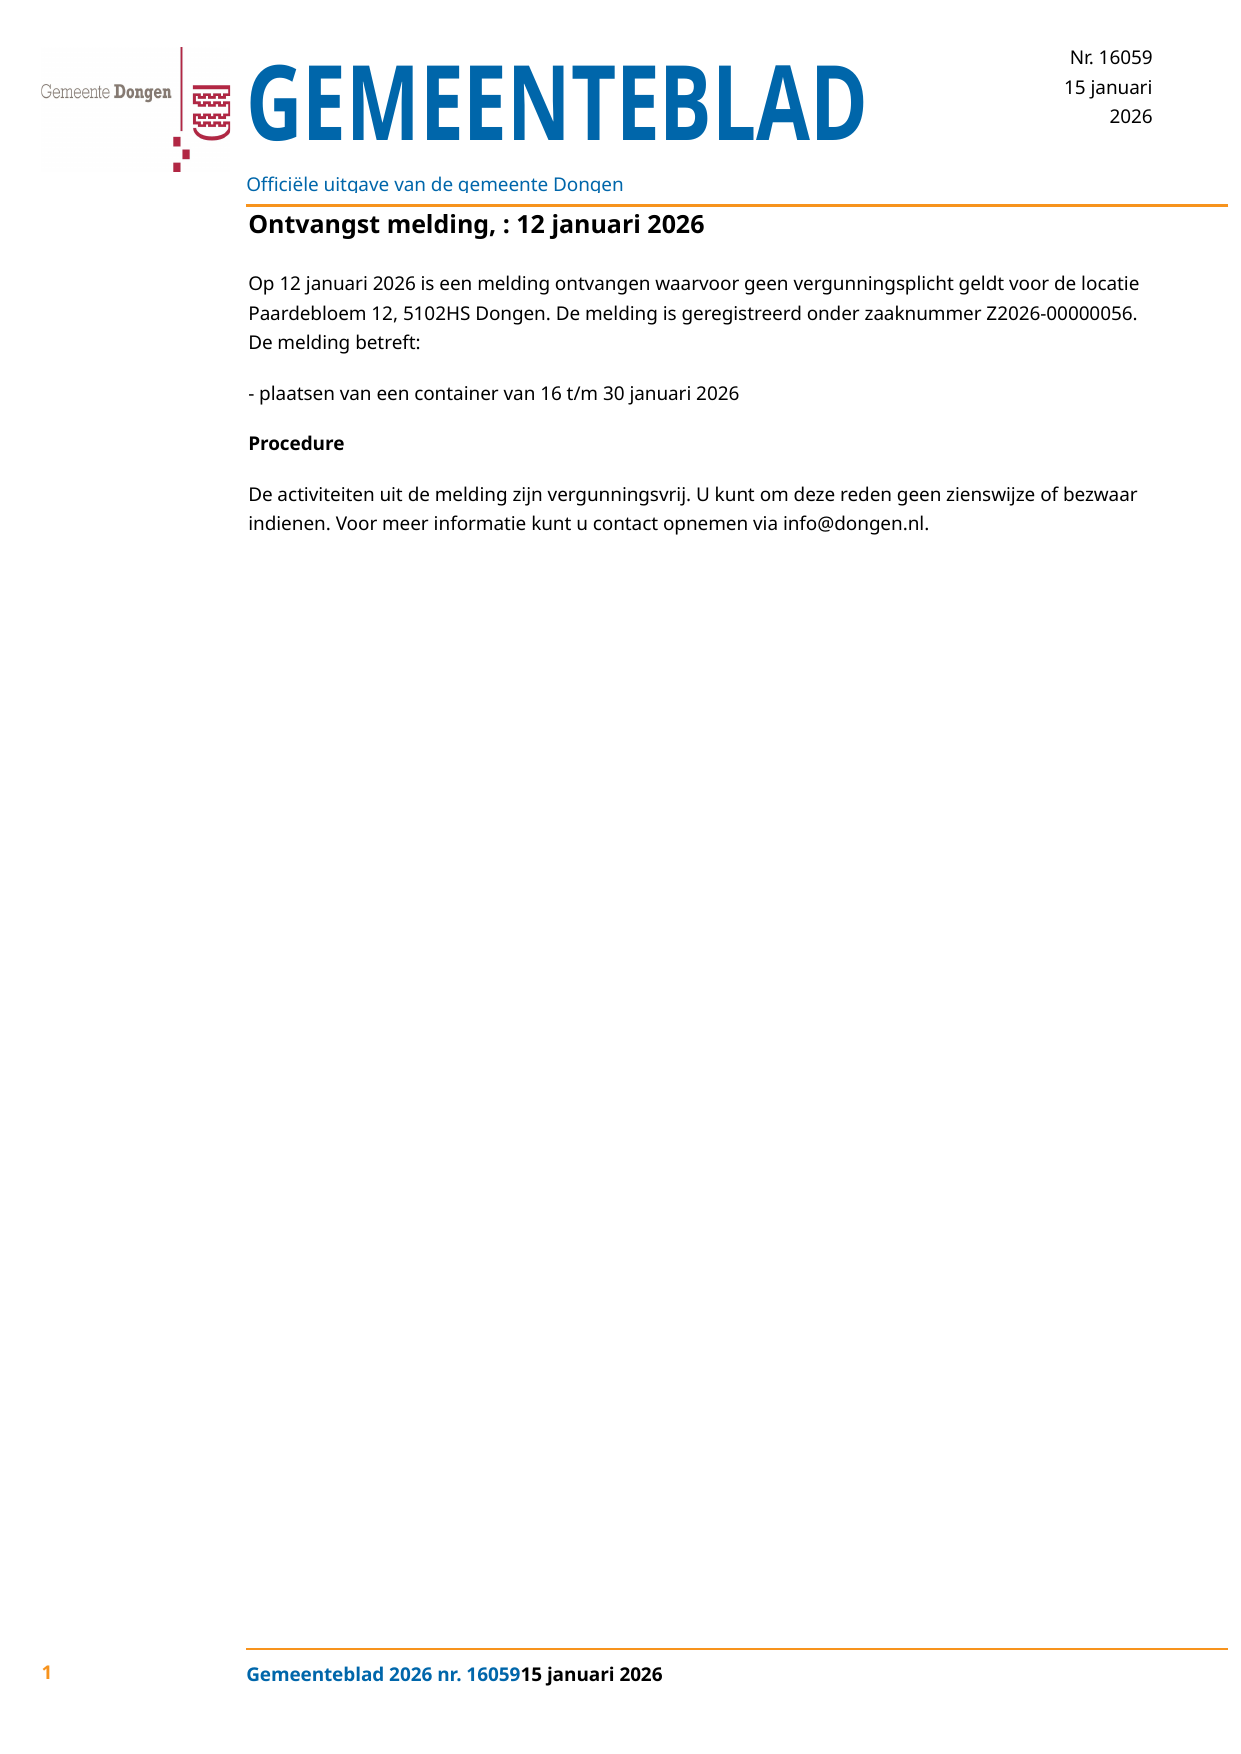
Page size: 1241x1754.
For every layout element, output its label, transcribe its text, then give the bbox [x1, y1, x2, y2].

text Procedure [248, 430, 1152, 456]
text - plaatsen van een container van 16 t/m 30 januari 2026 [248, 380, 1152, 406]
text Ontvangst melding, : 12 januari 2026 [248, 207, 1152, 241]
text De activiteiten uit de melding zijn vergunningsvrij. U kunt om deze reden geen zienswijze of bezwaar indienen. Voor meer informatie kunt u contact opnemen via info@dongen.nl. [248, 481, 1152, 536]
picture [41, 47, 231, 172]
text Op 12 januari 2026 is een melding ontvangen waarvoor geen vergunningsplicht geldt voor de locatie Paardebloem 12, 5102HS Dongen. De melding is geregistreerd onder zaaknummer Z2026-00000056. De melding betreft: [248, 270, 1152, 355]
